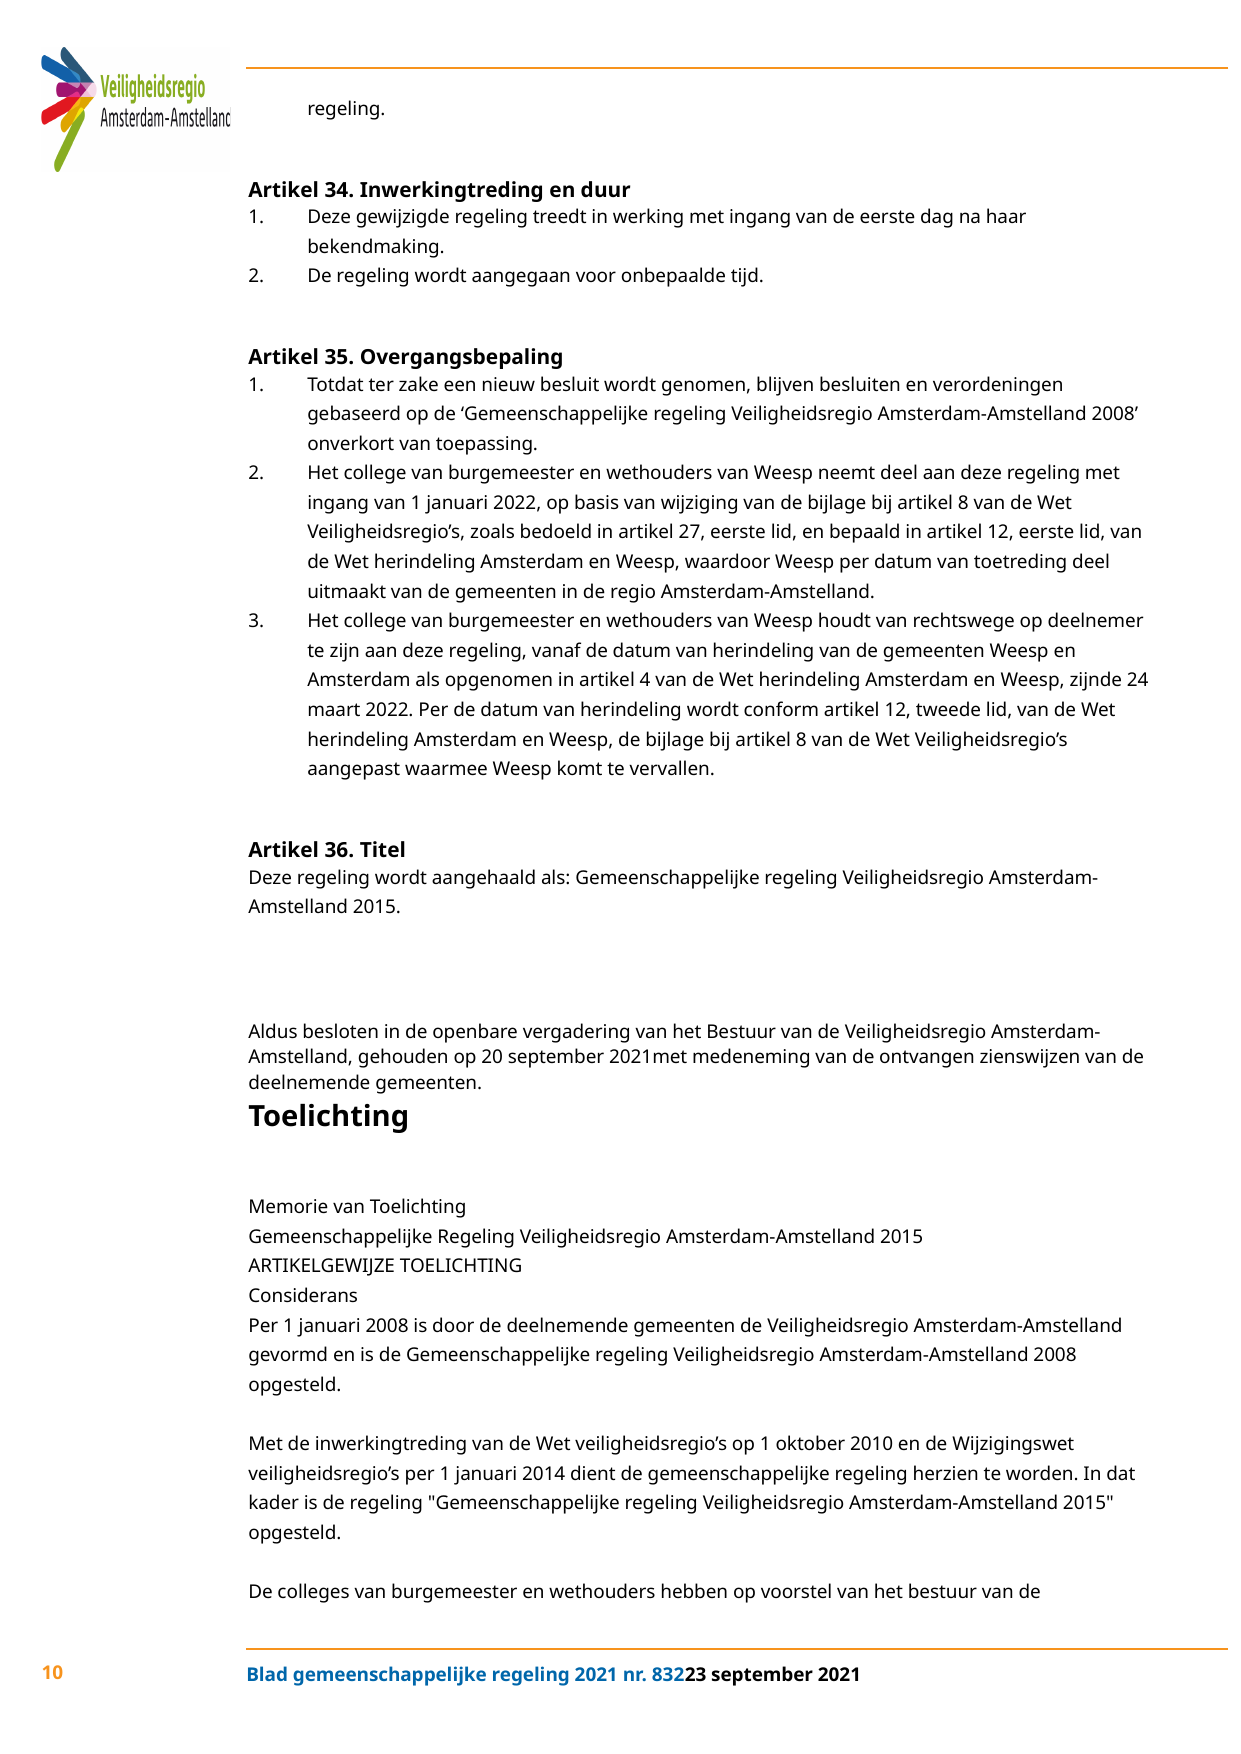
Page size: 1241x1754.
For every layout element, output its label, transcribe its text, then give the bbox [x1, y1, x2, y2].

text Met de inwerkingtreding van de Wet veiligheidsregio’s op 1 oktober 2010 en de Wijzigingswet veiligheidsregio’s per 1 januari 2014 dient de gemeenschappelijke regeling herzien te worden. In dat kader is de regeling "Gemeenschappelijke regeling Veiligheidsregio Amsterdam-Amstelland 2015" opgesteld. [248, 1430, 1152, 1545]
text Aldus besloten in de openbare vergadering van het Bestuur van de Veiligheidsregio Amsterdam-Amstelland, gehouden op 20 september 2021met medeneming van de ontvangen zienswijzen van de deelnemende gemeenten. [248, 1018, 1152, 1095]
list regeling. [248, 95, 1152, 121]
text Artikel 35. Overgangsbepaling [248, 342, 1152, 371]
list Totdat ter zake een nieuw besluit wordt genomen, blijven besluiten en verordeningen gebaseerd op de ‘Gemeenschappelijke regeling Veiligheidsregio Amsterdam-Amstelland 2008’ onverkort van toepassing. [248, 371, 1152, 456]
text Artikel 36. Titel [248, 835, 1152, 864]
text Toelichting [248, 1095, 1152, 1135]
list Deze gewijzigde regeling treedt in werking met ingang van de eerste dag na haar bekendmaking. [248, 203, 1152, 258]
text Deze regeling wordt aangehaald als: Gemeenschappelijke regeling Veiligheidsregio Amsterdam-Amstelland 2015. [248, 864, 1152, 919]
list Het college van burgemeester en wethouders van Weesp houdt van rechtswege op deelnemer te zijn aan deze regeling, vanaf de datum van herindeling van de gemeenten Weesp en Amsterdam als opgenomen in artikel 4 van de Wet herindeling Amsterdam en Weesp, zijnde 24 maart 2022. Per de datum van herindeling wordt conform artikel 12, tweede lid, van de Wet herindeling Amsterdam en Weesp, de bijlage bij artikel 8 van de Wet Veiligheidsregio’s aangepast waarmee Weesp komt te vervallen. [248, 607, 1152, 781]
text Gemeenschappelijke Regeling Veiligheidsregio Amsterdam-Amstelland 2015 [248, 1223, 1152, 1249]
text Artikel 34. Inwerkingtreding en duur [248, 175, 1152, 203]
list Het college van burgemeester en wethouders van Weesp neemt deel aan deze regeling met ingang van 1 januari 2022, op basis van wijziging van de bijlage bij artikel 8 van de Wet Veiligheidsregio’s, zoals bedoeld in artikel 27, eerste lid, en bepaald in artikel 12, eerste lid, van de Wet herindeling Amsterdam en Weesp, waardoor Weesp per datum van toetreding deel uitmaakt van de gemeenten in de regio Amsterdam-Amstelland. [248, 459, 1152, 604]
text De colleges van burgemeester en wethouders hebben op voorstel van het bestuur van de [248, 1578, 1152, 1604]
text ARTIKELGEWIJZE TOELICHTING [248, 1253, 1152, 1278]
list De regeling wordt aangegaan voor onbepaalde tijd. [248, 262, 1152, 288]
text Per 1 januari 2008 is door de deelnemende gemeenten de Veiligheidsregio Amsterdam-Amstelland gevormd en is de Gemeenschappelijke regeling Veiligheidsregio Amsterdam-Amstelland 2008 opgesteld. [248, 1312, 1152, 1397]
text Memorie van Toelichting [248, 1193, 1152, 1219]
picture [41, 47, 231, 172]
text Considerans [248, 1282, 1152, 1308]
